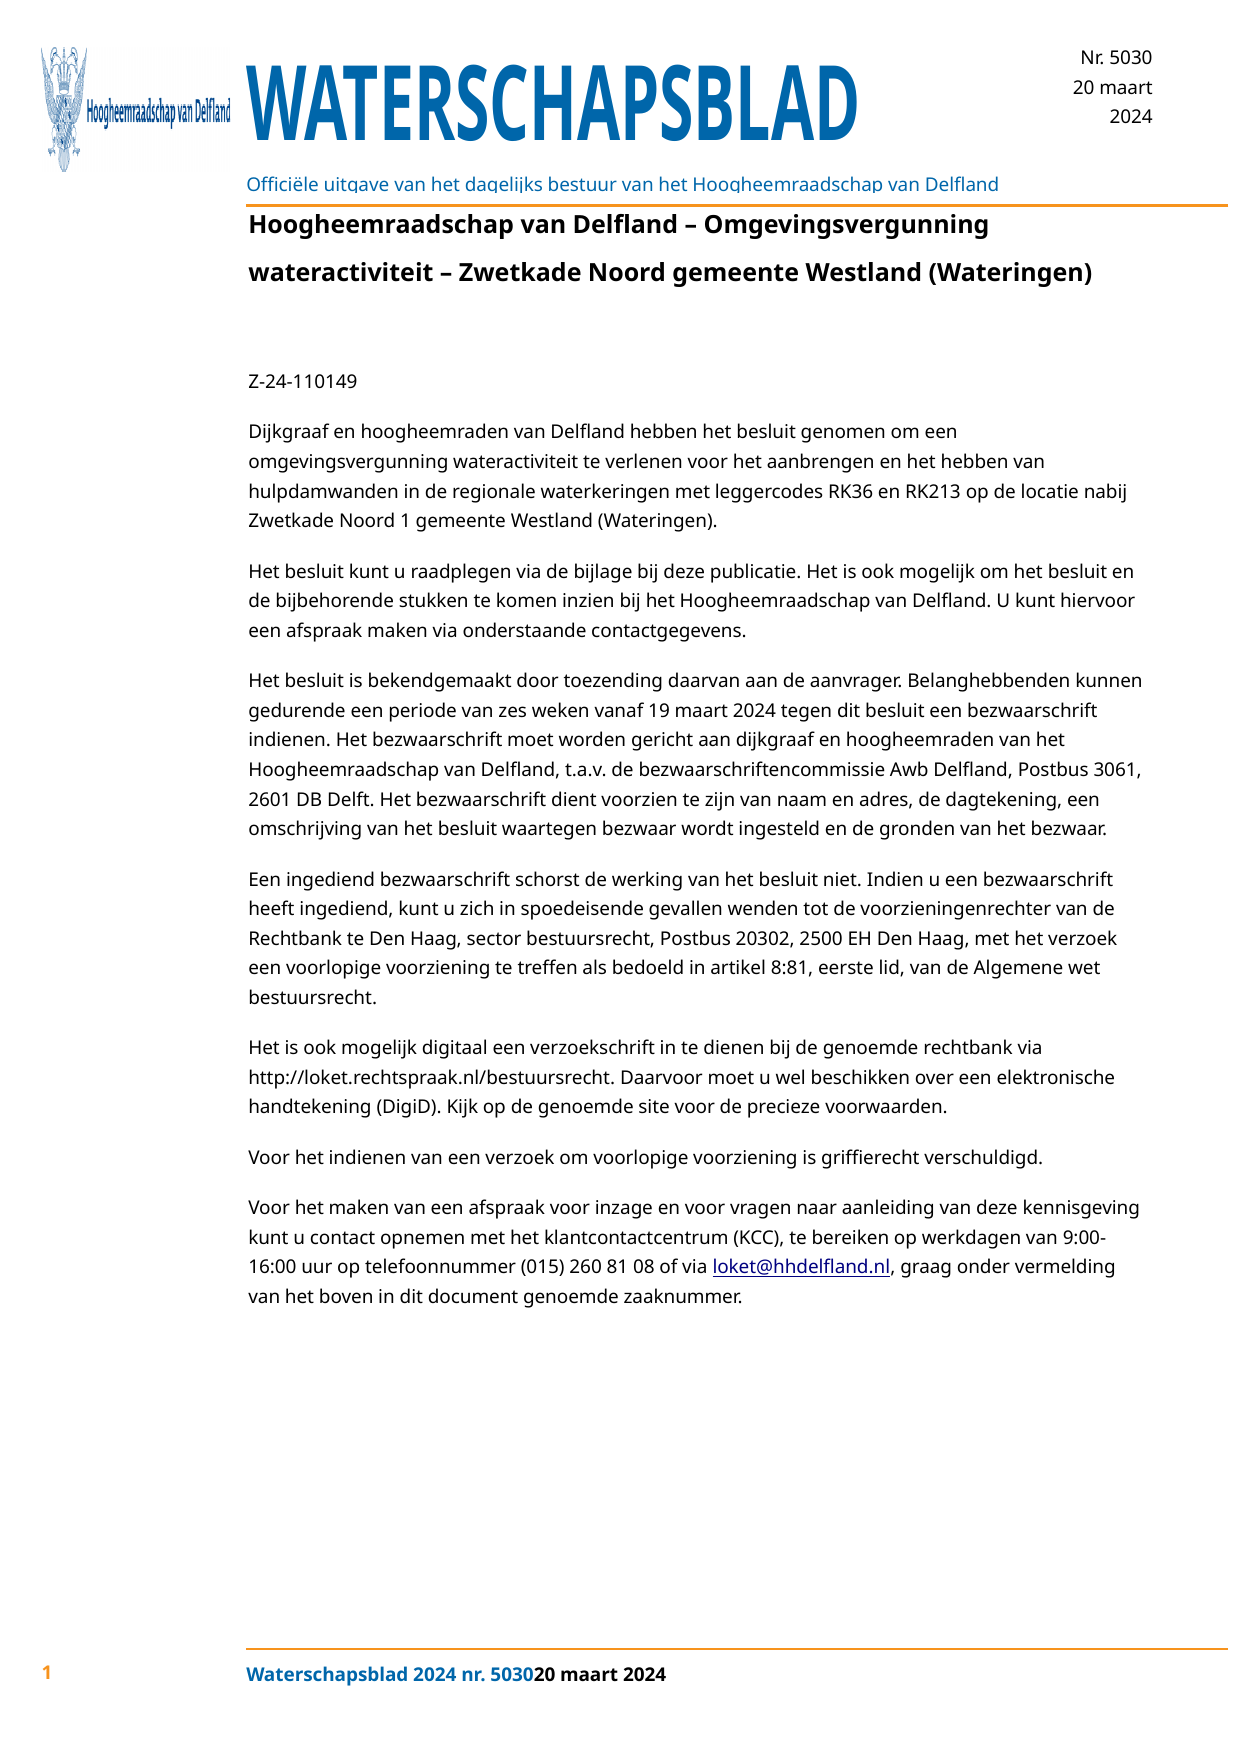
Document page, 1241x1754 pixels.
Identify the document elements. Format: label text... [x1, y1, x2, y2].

text Voor het maken van een afspraak voor inzage en voor vragen naar aanleiding van deze kennisgeving kunt u contact opnemen met het klantcontactcentrum (KCC), te bereiken op werkdagen van 9:00-16:00 uur op telefoonnummer (015) 260 81 08 of via loket@hhdelfland.nl, graag onder vermelding van het boven in dit document genoemde zaaknummer. [248, 1194, 1152, 1309]
text Dijkgraaf en hoogheemraden van Delfland hebben het besluit genomen om een omgevingsvergunning wateractiviteit te verlenen voor het aanbrengen en het hebben van hulpdamwanden in de regionale waterkeringen met leggercodes RK36 en RK213 op de locatie nabij Zwetkade Noord 1 gemeente Westland (Wateringen). [248, 419, 1152, 533]
picture [41, 47, 231, 172]
text Het is ook mogelijk digitaal een verzoekschrift in te dienen bij de genoemde rechtbank via http://loket.rechtspraak.nl/bestuursrecht. Daarvoor moet u wel beschikken over een elektronische handtekening (DigiD). Kijk op de genoemde site voor de precieze voorwaarden. [248, 1034, 1152, 1119]
text Hoogheemraadschap van Delfland – Omgevingsvergunning wateractiviteit – Zwetkade Noord gemeente Westland (Wateringen) [248, 207, 1152, 288]
text Voor het indienen van een verzoek om voorlopige voorziening is griffierecht verschuldigd. [248, 1144, 1152, 1170]
text Het besluit is bekendgemaakt door toezending daarvan aan de aanvrager. Belanghebbenden kunnen gedurende een periode van zes weken vanaf 19 maart 2024 tegen dit besluit een bezwaarschrift indienen. Het bezwaarschrift moet worden gericht aan dijkgraaf en hoogheemraden van het Hoogheemraadschap van Delfland, t.a.v. de bezwaarschriftencommissie Awb Delfland, Postbus 3061, 2601 DB Delft. Het bezwaarschrift dient voorzien te zijn van naam en adres, de dagtekening, een omschrijving van het besluit waartegen bezwaar wordt ingesteld en de gronden van het bezwaar. [248, 667, 1152, 841]
text Z-24-110149 [248, 368, 1152, 394]
text Een ingediend bezwaarschrift schorst de werking van het besluit niet. Indien u een bezwaarschrift heeft ingediend, kunt u zich in spoedeisende gevallen wenden tot de voorzieningenrechter van de Rechtbank te Den Haag, sector bestuursrecht, Postbus 20302, 2500 EH Den Haag, met het verzoek een voorlopige voorziening te treffen als bedoeld in artikel 8:81, eerste lid, van de Algemene wet bestuursrecht. [248, 866, 1152, 1010]
text Het besluit kunt u raadplegen via de bijlage bij deze publicatie. Het is ook mogelijk om het besluit en de bijbehorende stukken te komen inzien bij het Hoogheemraadschap van Delfland. U kunt hiervoor een afspraak maken via onderstaande contactgegevens. [248, 558, 1152, 643]
